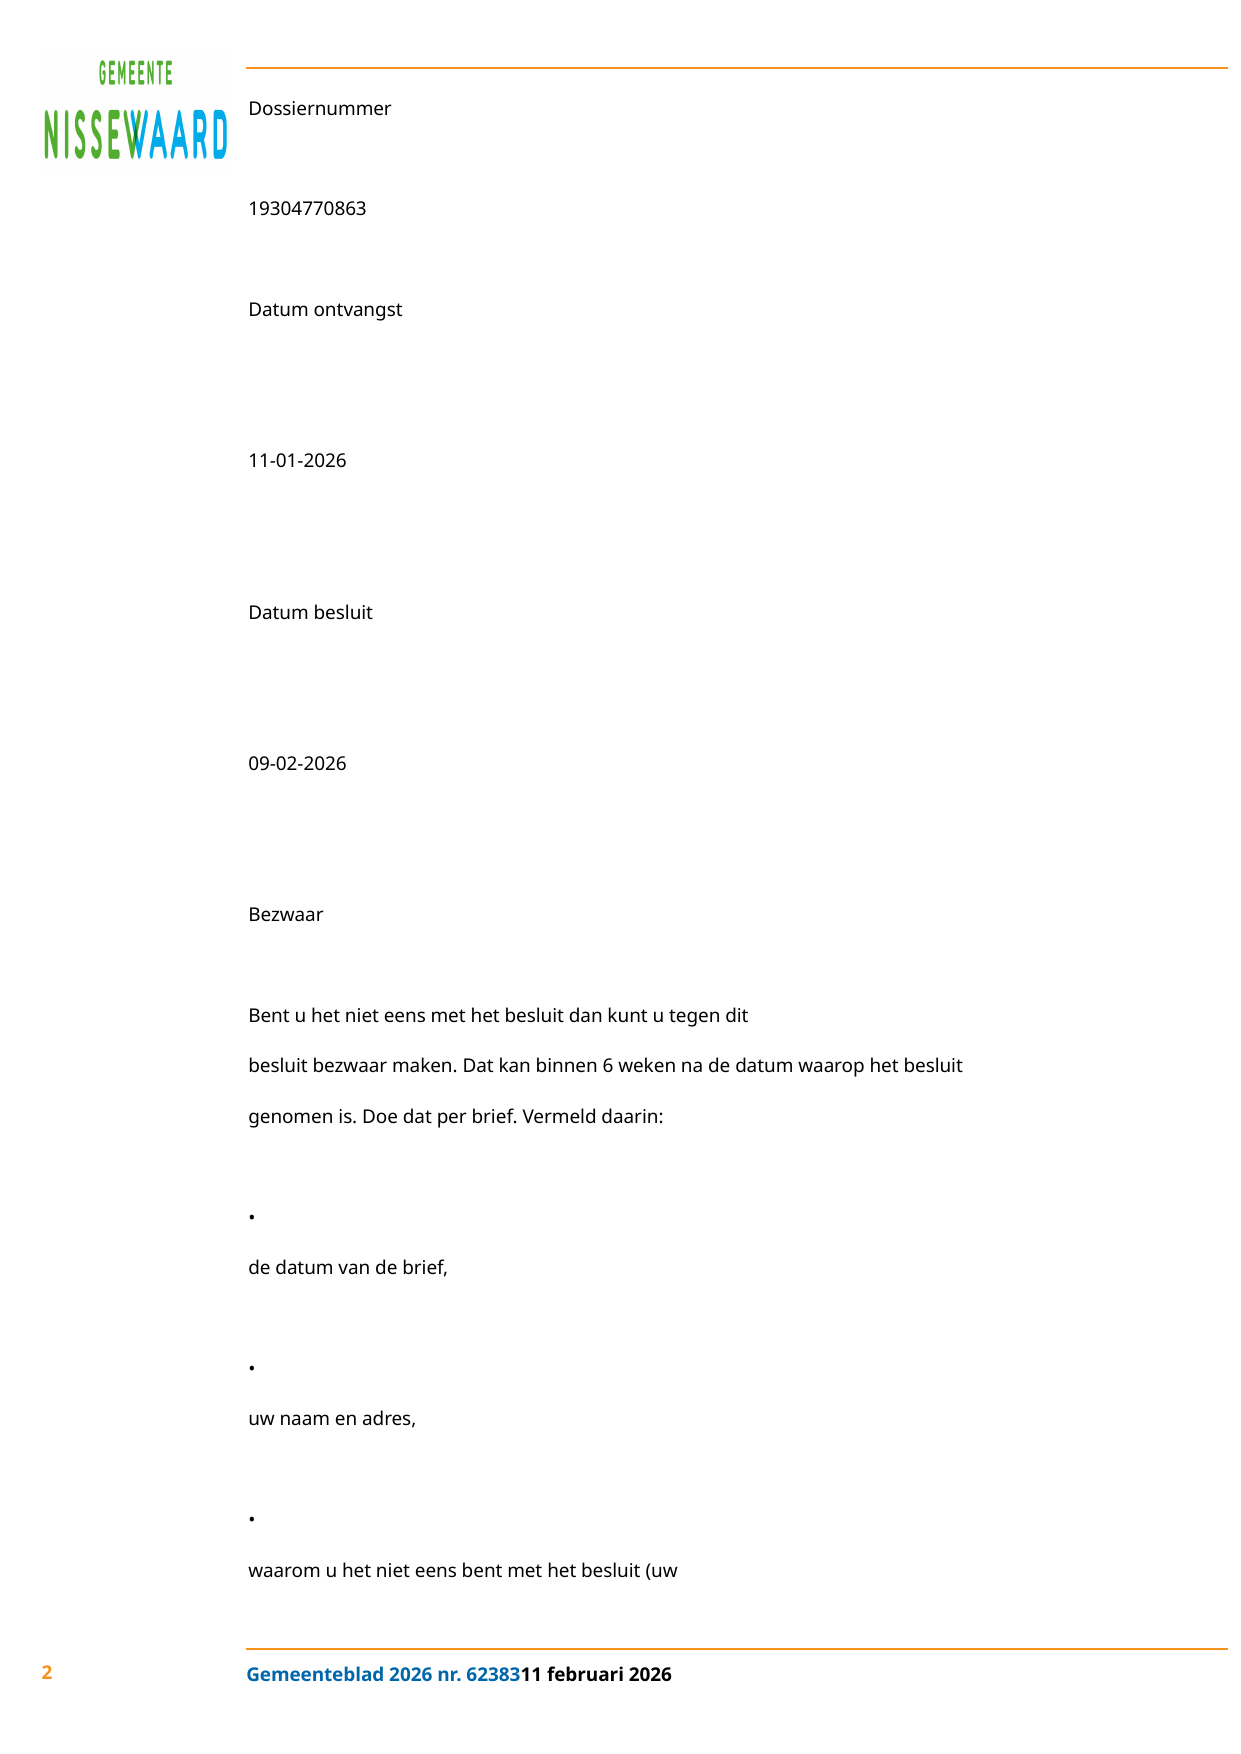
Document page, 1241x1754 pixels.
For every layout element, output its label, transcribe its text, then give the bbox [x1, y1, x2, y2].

text Bent u het niet eens met het besluit dan kunt u tegen dit [248, 1002, 1152, 1028]
text • [248, 1506, 1152, 1532]
text Datum ontvangst [248, 296, 1152, 322]
text Datum besluit [248, 599, 1152, 625]
text Bezwaar [248, 901, 1152, 927]
picture [41, 47, 231, 172]
text • [248, 1204, 1152, 1230]
text 11-01-2026 [248, 448, 1152, 473]
text Dossiernummer [248, 95, 1152, 121]
text 09-02-2026 [248, 750, 1152, 776]
text de datum van de brief, [248, 1254, 1152, 1280]
text • [248, 1355, 1152, 1381]
text 19304770863 [248, 196, 1152, 221]
text genomen is. Doe dat per brief. Vermeld daarin: [248, 1103, 1152, 1129]
text waarom u het niet eens bent met het besluit (uw [248, 1557, 1152, 1583]
text uw naam en adres, [248, 1406, 1152, 1431]
text besluit bezwaar maken. Dat kan binnen 6 weken na de datum waarop het besluit [248, 1053, 1152, 1078]
